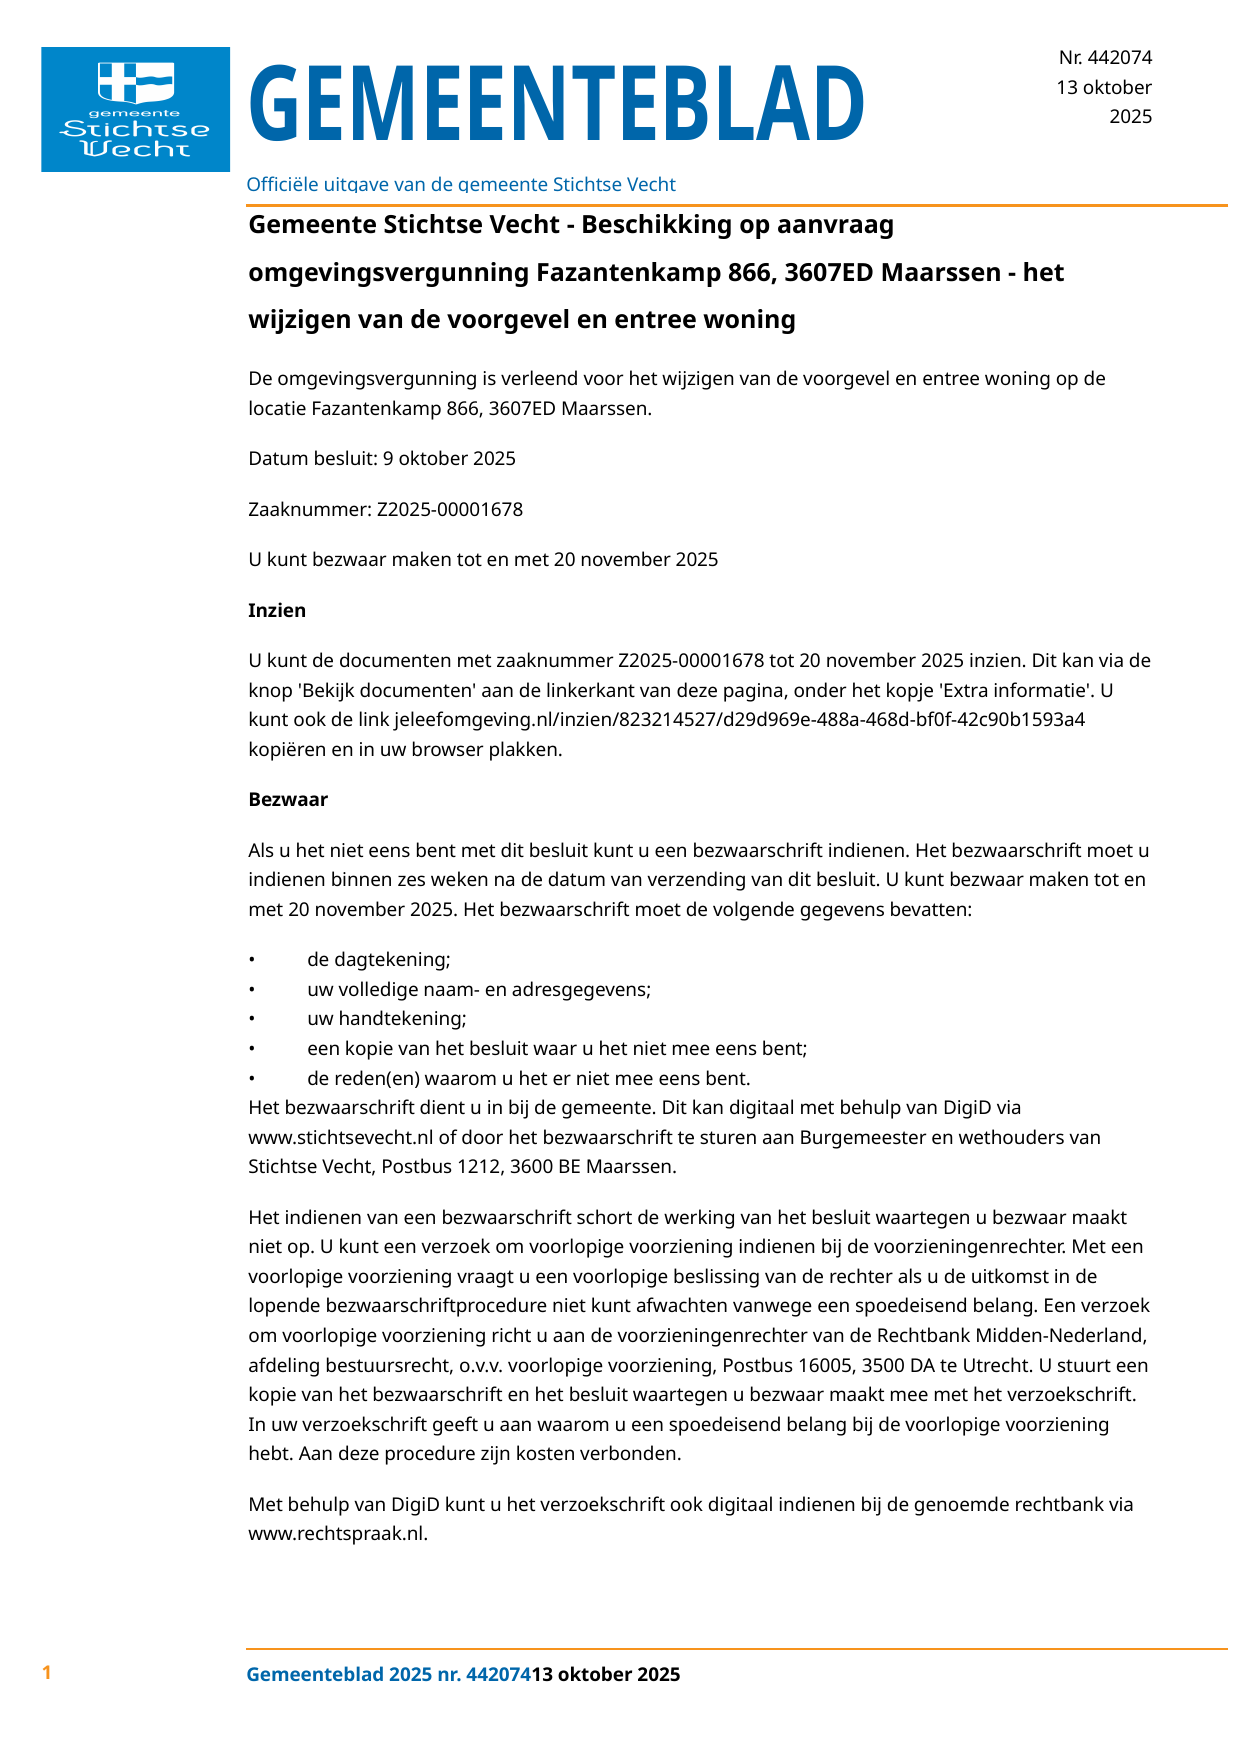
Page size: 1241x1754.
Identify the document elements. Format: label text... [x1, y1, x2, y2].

list uw handtekening; [248, 1006, 1152, 1031]
text U kunt bezwaar maken tot en met 20 november 2025 [248, 546, 1152, 572]
text U kunt de documenten met zaaknummer Z2025-00001678 tot 20 november 2025 inzien. Dit kan via de knop 'Bekijk documenten' aan de linkerkant van deze pagina, onder het kopje 'Extra informatie'. U kunt ook de link jeleefomgeving.nl/inzien/823214527/d29d969e-488a-468d-bf0f-42c90b1593a4 kopiëren en in uw browser plakken. [248, 647, 1152, 762]
text Datum besluit: 9 oktober 2025 [248, 446, 1152, 471]
text Gemeente Stichtse Vecht - Beschikking op aanvraag omgevingsvergunning Fazantenkamp 866, 3607ED Maarssen - het wijzigen van de voorgevel en entree woning [248, 207, 1152, 336]
text Inzien [248, 597, 1152, 622]
picture [137, 63, 174, 103]
text Zaaknummer: Z2025-00001678 [248, 496, 1152, 522]
list een kopie van het besluit waar u het niet mee eens bent; [248, 1035, 1152, 1061]
picture [99, 63, 135, 101]
text Met behulp van DigiD kunt u het verzoekschrift ook digitaal indienen bij de genoemde rechtbank via www.rechtspraak.nl. [248, 1491, 1152, 1546]
text Als u het niet eens bent met dit besluit kunt u een bezwaarschrift indienen. Het bezwaarschrift moet u indienen binnen zes weken na de datum van verzending van dit besluit. U kunt bezwaar maken tot en met 20 november 2025. Het bezwaarschrift moet de volgende gegevens bevatten: [248, 837, 1152, 922]
text Het bezwaarschrift dient u in bij de gemeente. Dit kan digitaal met behulp van DigiD via www.stichtsevecht.nl of door het bezwaarschrift te sturen aan Burgemeester en wethouders van Stichtse Vecht, Postbus 1212, 3600 BE Maarssen. [248, 1094, 1152, 1179]
list uw volledige naam- en adresgegevens; [248, 976, 1152, 1002]
text Het indienen van een bezwaarschrift schort de werking van het besluit waartegen u bezwaar maakt niet op. U kunt een verzoek om voorlopige voorziening indienen bij de voorzieningenrechter. Met een voorlopige voorziening vraagt u een voorlopige beslissing van de rechter als u de uitkomst in de lopende bezwaarschriftprocedure niet kunt afwachten vanwege een spoedeisend belang. Een verzoek om voorlopige voorziening richt u aan de voorzieningenrechter van de Rechtbank Midden-Nederland, afdeling bestuursrecht, o.v.v. voorlopige voorziening, Postbus 16005, 3500 DA te Utrecht. U stuurt een kopie van het bezwaarschrift en het besluit waartegen u bezwaar maakt mee met het verzoekschrift. In uw verzoekschrift geeft u aan waarom u een spoedeisend belang bij de voorlopige voorziening hebt. Aan deze procedure zijn kosten verbonden. [248, 1204, 1152, 1466]
text Bezwaar [248, 786, 1152, 812]
text De omgevingsvergunning is verleend voor het wijzigen van de voorgevel en entree woning op de locatie Fazantenkamp 866, 3607ED Maarssen. [248, 366, 1152, 421]
list de reden(en) waarom u het er niet mee eens bent. [248, 1065, 1152, 1090]
list de dagtekening; [248, 946, 1152, 972]
